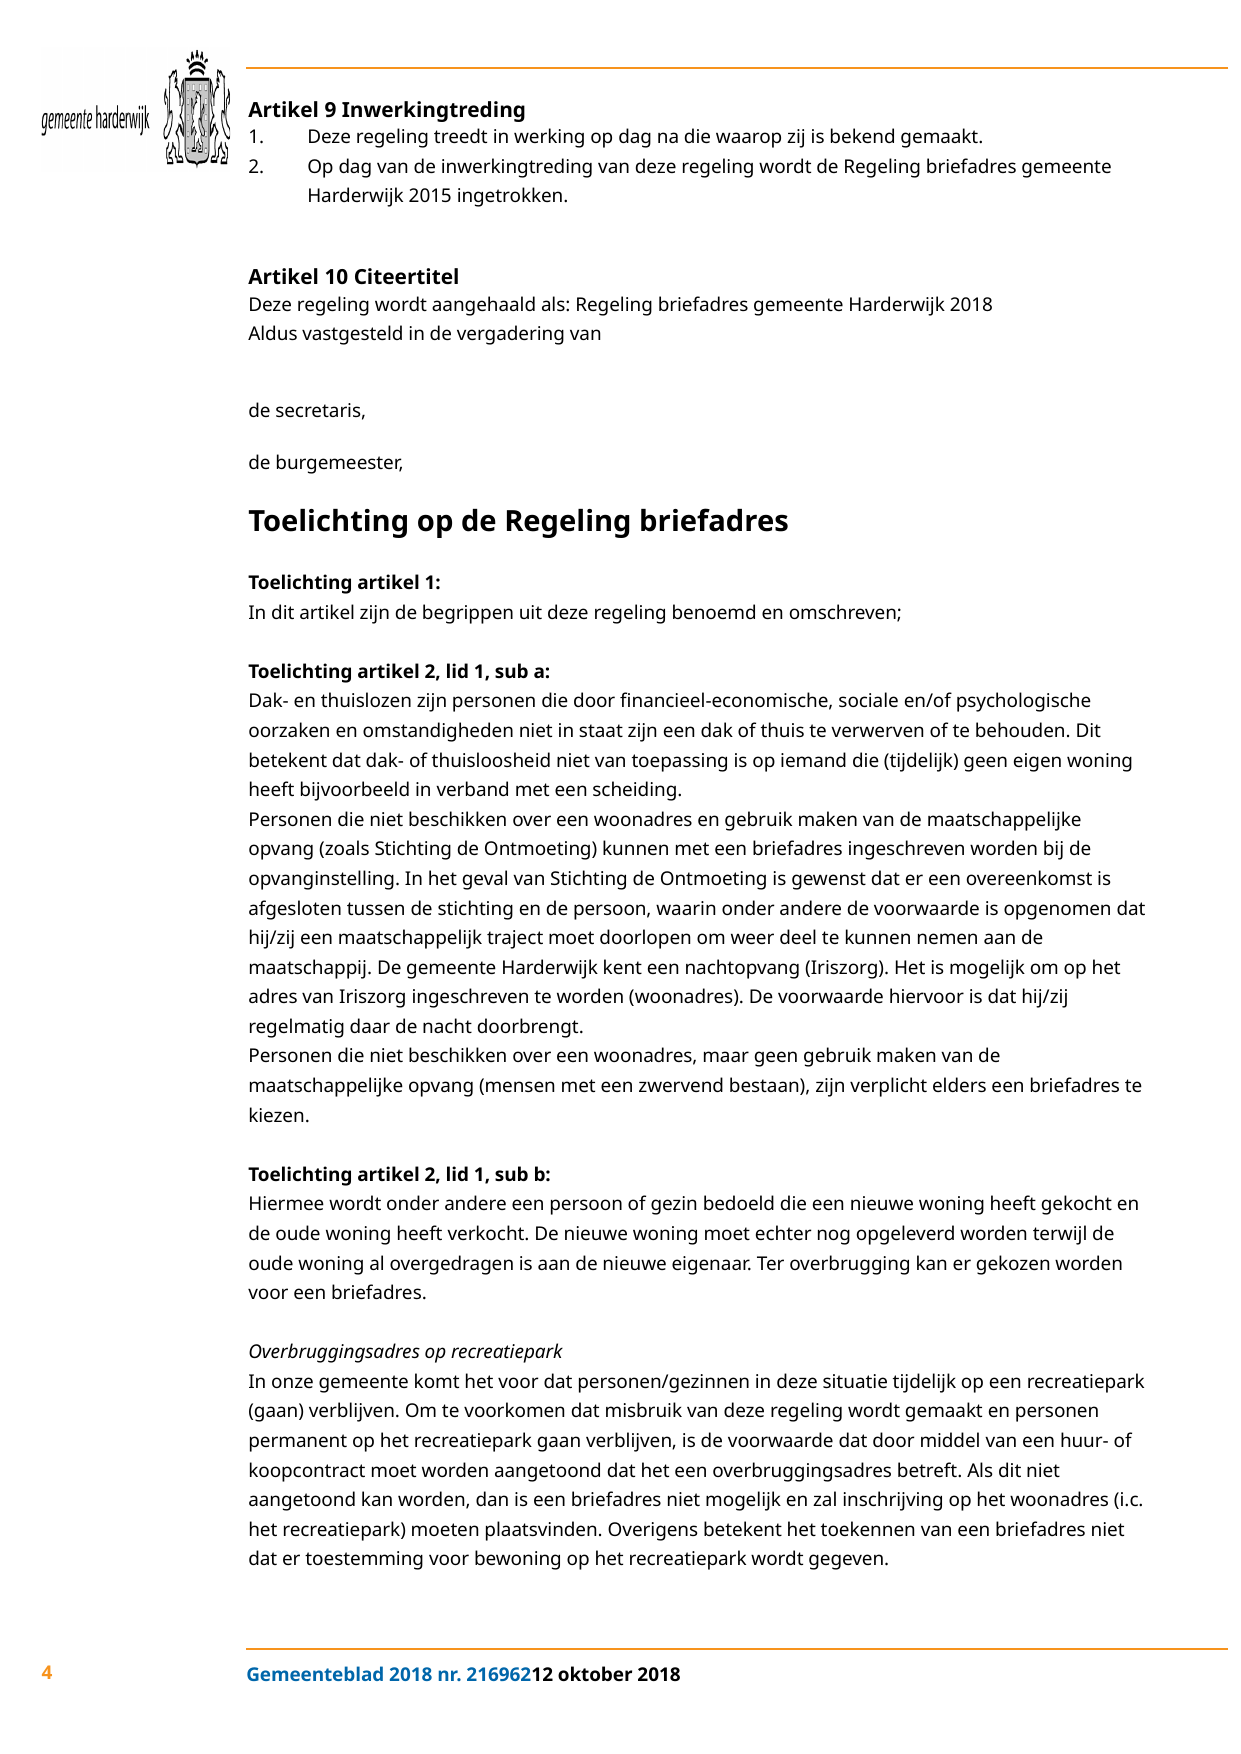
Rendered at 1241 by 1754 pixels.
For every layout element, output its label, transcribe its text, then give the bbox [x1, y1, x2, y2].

text Aldus vastgesteld in de vergadering van [248, 320, 1152, 346]
list Op dag van de inwerkingtreding van deze regeling wordt de Regeling briefadres gemeente Harderwijk 2015 ingetrokken. [248, 153, 1152, 208]
text Toelichting artikel 1: [248, 569, 1152, 595]
text Dak- en thuislozen zijn personen die door financieel-economische, sociale en/of psychologische oorzaken en omstandigheden niet in staat zijn een dak of thuis te verwerven of te behouden. Dit betekent dat dak- of thuisloosheid niet van toepassing is op iemand die (tijdelijk) geen eigen woning heeft bijvoorbeeld in verband met een scheiding. [248, 688, 1152, 802]
text In dit artikel zijn de begrippen uit deze regeling benoemd en omschreven; [248, 599, 1152, 625]
text Personen die niet beschikken over een woonadres, maar geen gebruik maken van de maatschappelijke opvang (mensen met een zwervend bestaan), zijn verplicht elders een briefadres te kiezen. [248, 1043, 1152, 1128]
text Hiermee wordt onder andere een persoon of gezin bedoeld die een nieuwe woning heeft gekocht en de oude woning heeft verkocht. De nieuwe woning moet echter nog opgeleverd worden terwijl de oude woning al overgedragen is aan de nieuwe eigenaar. Ter overbrugging kan er gekozen worden voor een briefadres. [248, 1191, 1152, 1305]
text de burgemeester, [248, 449, 1152, 475]
text Overbruggingsadres op recreatiepark [248, 1338, 1152, 1364]
text Toelichting op de Regeling briefadres [248, 501, 1152, 540]
text Personen die niet beschikken over een woonadres en gebruik maken van de maatschappelijke opvang (zoals Stichting de Ontmoeting) kunnen met een briefadres ingeschreven worden bij de opvanginstelling. In het geval van Stichting de Ontmoeting is gewenst dat er een overeenkomst is afgesloten tussen de stichting en de persoon, waarin onder andere de voorwaarde is opgenomen dat hij/zij een maatschappelijk traject moet doorlopen om weer deel te kunnen nemen aan de maatschappij. De gemeente Harderwijk kent een nachtopvang (Iriszorg). Het is mogelijk om op het adres van Iriszorg ingeschreven te worden (woonadres). De voorwaarde hiervoor is dat hij/zij regelmatig daar de nacht doorbrengt. [248, 806, 1152, 1039]
list Deze regeling treedt in werking op dag na die waarop zij is bekend gemaakt. [248, 123, 1152, 149]
picture [41, 47, 231, 172]
text Toelichting artikel 2, lid 1, sub a: [248, 658, 1152, 684]
text Toelichting artikel 2, lid 1, sub b: [248, 1161, 1152, 1187]
text de secretaris, [248, 398, 1152, 423]
text Artikel 10 Citeertitel [248, 262, 1152, 291]
text Deze regeling wordt aangehaald als: Regeling briefadres gemeente Harderwijk 2018 [248, 291, 1152, 317]
text In onze gemeente komt het voor dat personen/gezinnen in deze situatie tijdelijk op een recreatiepark (gaan) verblijven. Om te voorkomen dat misbruik van deze regeling wordt gemaakt en personen permanent op het recreatiepark gaan verblijven, is de voorwaarde dat door middel van een huur- of koopcontract moet worden aangetoond dat het een overbruggingsadres betreft. Als dit niet aangetoond kan worden, dan is een briefadres niet mogelijk en zal inschrijving op het woonadres (i.c. het recreatiepark) moeten plaatsvinden. Overigens betekent het toekennen van een briefadres niet dat er toestemming voor bewoning op het recreatiepark wordt gegeven. [248, 1368, 1152, 1571]
text Artikel 9 Inwerkingtreding [248, 95, 1152, 123]
